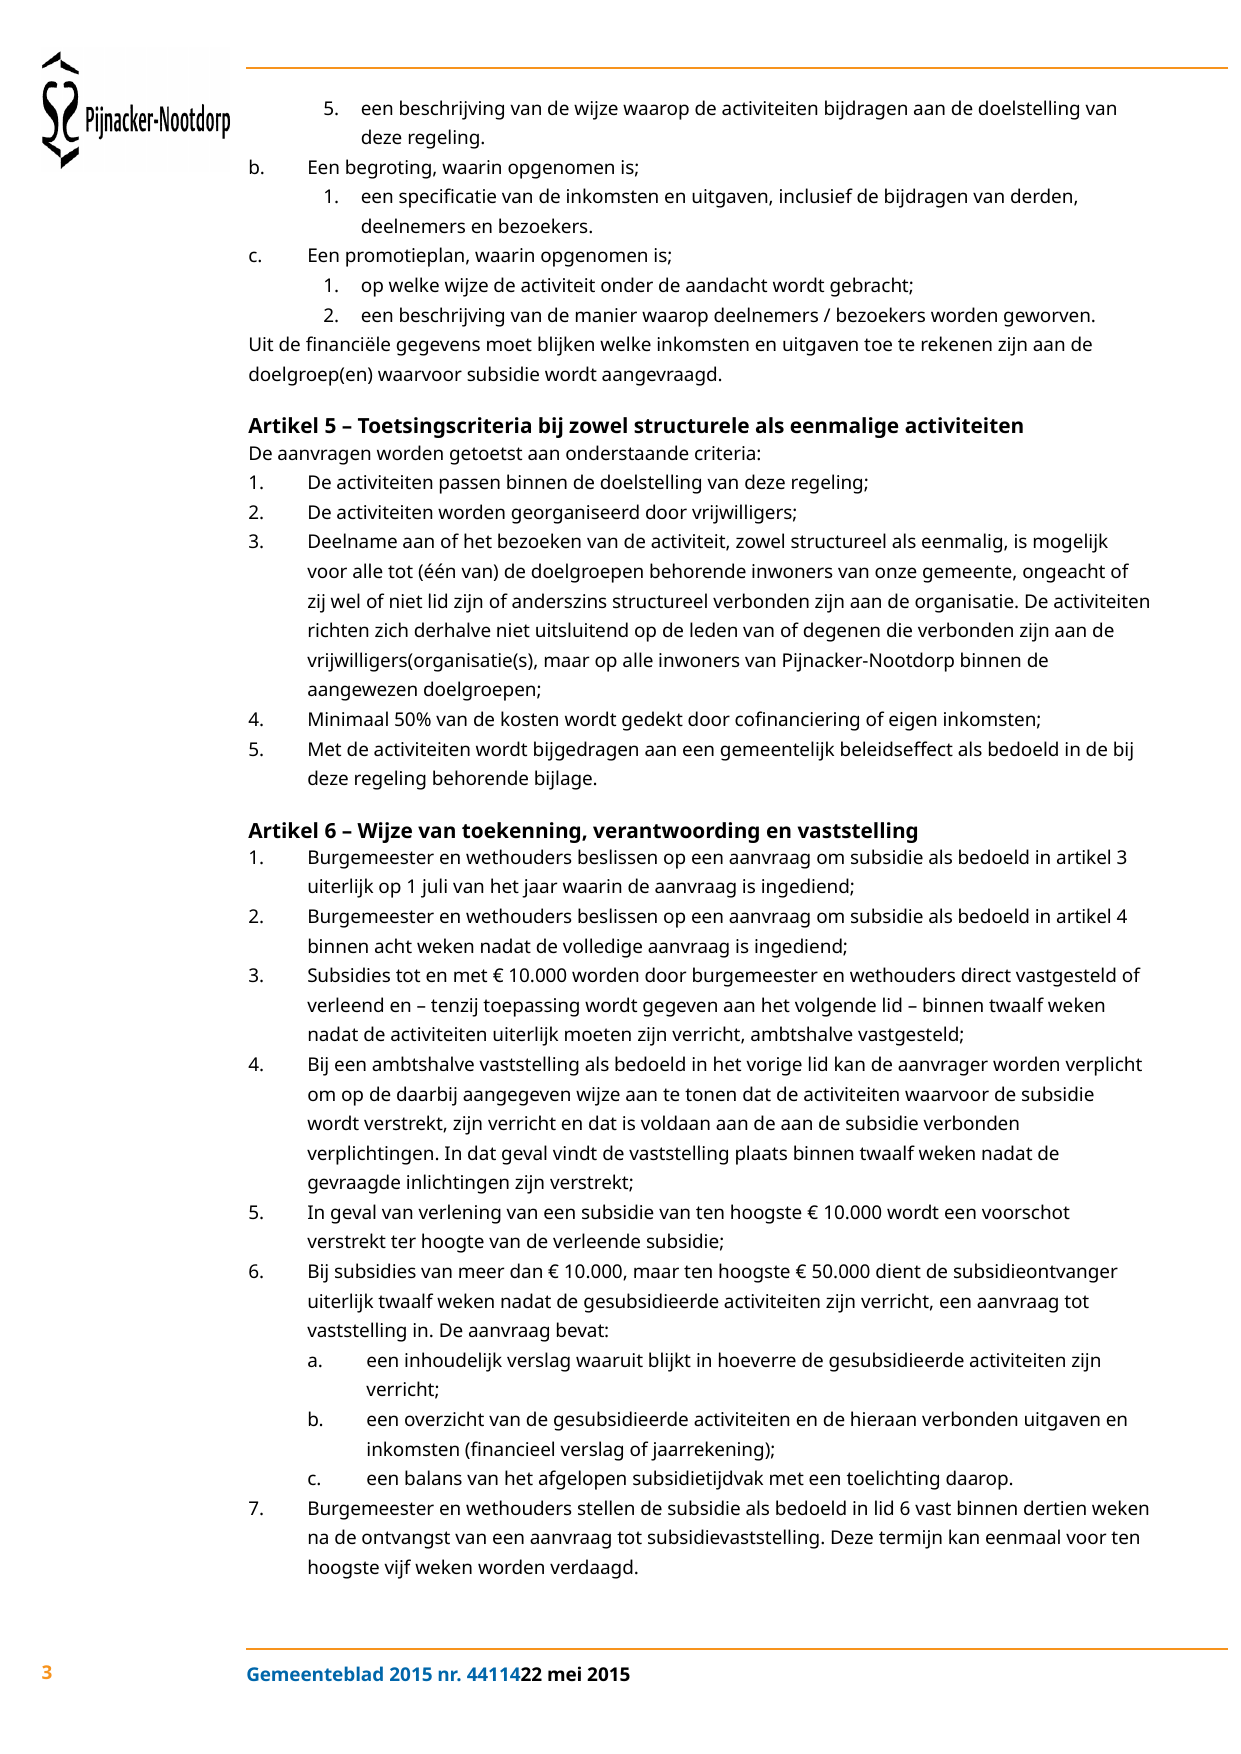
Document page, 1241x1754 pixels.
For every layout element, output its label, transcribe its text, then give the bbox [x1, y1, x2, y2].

list Minimaal 50% van de kosten wordt gedekt door cofinanciering of eigen inkomsten; [248, 706, 1152, 732]
list Burgemeester en wethouders beslissen op een aanvraag om subsidie als bedoeld in artikel 4 binnen acht weken nadat de volledige aanvraag is ingediend; [248, 903, 1152, 959]
list Een begroting, waarin opgenomen is; [248, 154, 1152, 180]
list Burgemeester en wethouders beslissen op een aanvraag om subsidie als bedoeld in artikel 3 uiterlijk op 1 juli van het jaar waarin de aanvraag is ingediend; [248, 844, 1152, 899]
list Subsidies tot en met € 10.000 worden door burgemeester en wethouders direct vastgesteld of verleend en – tenzij toepassing wordt gegeven aan het volgende lid – binnen twaalf weken nadat de activiteiten uiterlijk moeten zijn verricht, ambtshalve vastgesteld; [248, 962, 1152, 1047]
list een beschrijving van de manier waarop deelnemers / bezoekers worden geworven. [323, 302, 1152, 328]
list Bij een ambtshalve vaststelling als bedoeld in het vorige lid kan de aanvrager worden verplicht om op de daarbij aangegeven wijze aan te tonen dat de activiteiten waarvoor de subsidie wordt verstrekt, zijn verricht en dat is voldaan aan de aan de subsidie verbonden verplichtingen. In dat geval vindt de vaststelling plaats binnen twaalf weken nadat de gevraagde inlichtingen zijn verstrekt; [248, 1051, 1152, 1195]
list De activiteiten worden georganiseerd door vrijwilligers; [248, 499, 1152, 525]
list op welke wijze de activiteit onder de aandacht wordt gebracht; [323, 272, 1152, 298]
list een specificatie van de inkomsten en uitgaven, inclusief de bijdragen van derden, deelnemers en bezoekers. [323, 183, 1152, 239]
text Artikel 6 – Wijze van toekenning, verantwoording en vaststelling [248, 816, 1152, 844]
list een beschrijving van de wijze waarop de activiteiten bijdragen aan de doelstelling van deze regeling. [323, 95, 1152, 150]
list een balans van het afgelopen subsidietijdvak met een toelichting daarop. [307, 1465, 1152, 1491]
list een overzicht van de gesubsidieerde activiteiten en de hieraan verbonden uitgaven en inkomsten (financieel verslag of jaarrekening); [307, 1406, 1152, 1462]
list In geval van verlening van een subsidie van ten hoogste € 10.000 wordt een voorschot verstrekt ter hoogte van de verleende subsidie; [248, 1199, 1152, 1254]
list Burgemeester en wethouders stellen de subsidie als bedoeld in lid 6 vast binnen dertien weken na de ontvangst van een aanvraag tot subsidievaststelling. Deze termijn kan eenmaal voor ten hoogste vijf weken worden verdaagd. [248, 1495, 1152, 1580]
text Artikel 5 – Toetsingscriteria bij zowel structurele als eenmalige activiteiten [248, 411, 1152, 440]
list Een promotieplan, waarin opgenomen is; [248, 243, 1152, 268]
list een inhoudelijk verslag waaruit blijkt in hoeverre de gesubsidieerde activiteiten zijn verricht; [307, 1347, 1152, 1402]
list Deelname aan of het bezoeken van de activiteit, zowel structureel als eenmalig, is mogelijk voor alle tot (één van) de doelgroepen behorende inwoners van onze gemeente, ongeacht of zij wel of niet lid zijn of anderszins structureel verbonden zijn aan de organisatie. De activiteiten richten zich derhalve niet uitsluitend op de leden van of degenen die verbonden zijn aan de vrijwilligers(organisatie(s), maar op alle inwoners van Pijnacker-Nootdorp binnen de aangewezen doelgroepen; [248, 529, 1152, 702]
list Met de activiteiten wordt bijgedragen aan een gemeentelijk beleidseffect als bedoeld in de bij deze regeling behorende bijlage. [248, 736, 1152, 791]
picture [41, 47, 231, 172]
text De aanvragen worden getoetst aan onderstaande criteria: [248, 440, 1152, 466]
text Uit de financiële gegevens moet blijken welke inkomsten en uitgaven toe te rekenen zijn aan de doelgroep(en) waarvoor subsidie wordt aangevraagd. [248, 331, 1152, 387]
list Bij subsidies van meer dan € 10.000, maar ten hoogste € 50.000 dient de subsidieontvanger uiterlijk twaalf weken nadat de gesubsidieerde activiteiten zijn verricht, een aanvraag tot vaststelling in. De aanvraag bevat: [248, 1258, 1152, 1343]
list De activiteiten passen binnen de doelstelling van deze regeling; [248, 469, 1152, 495]
